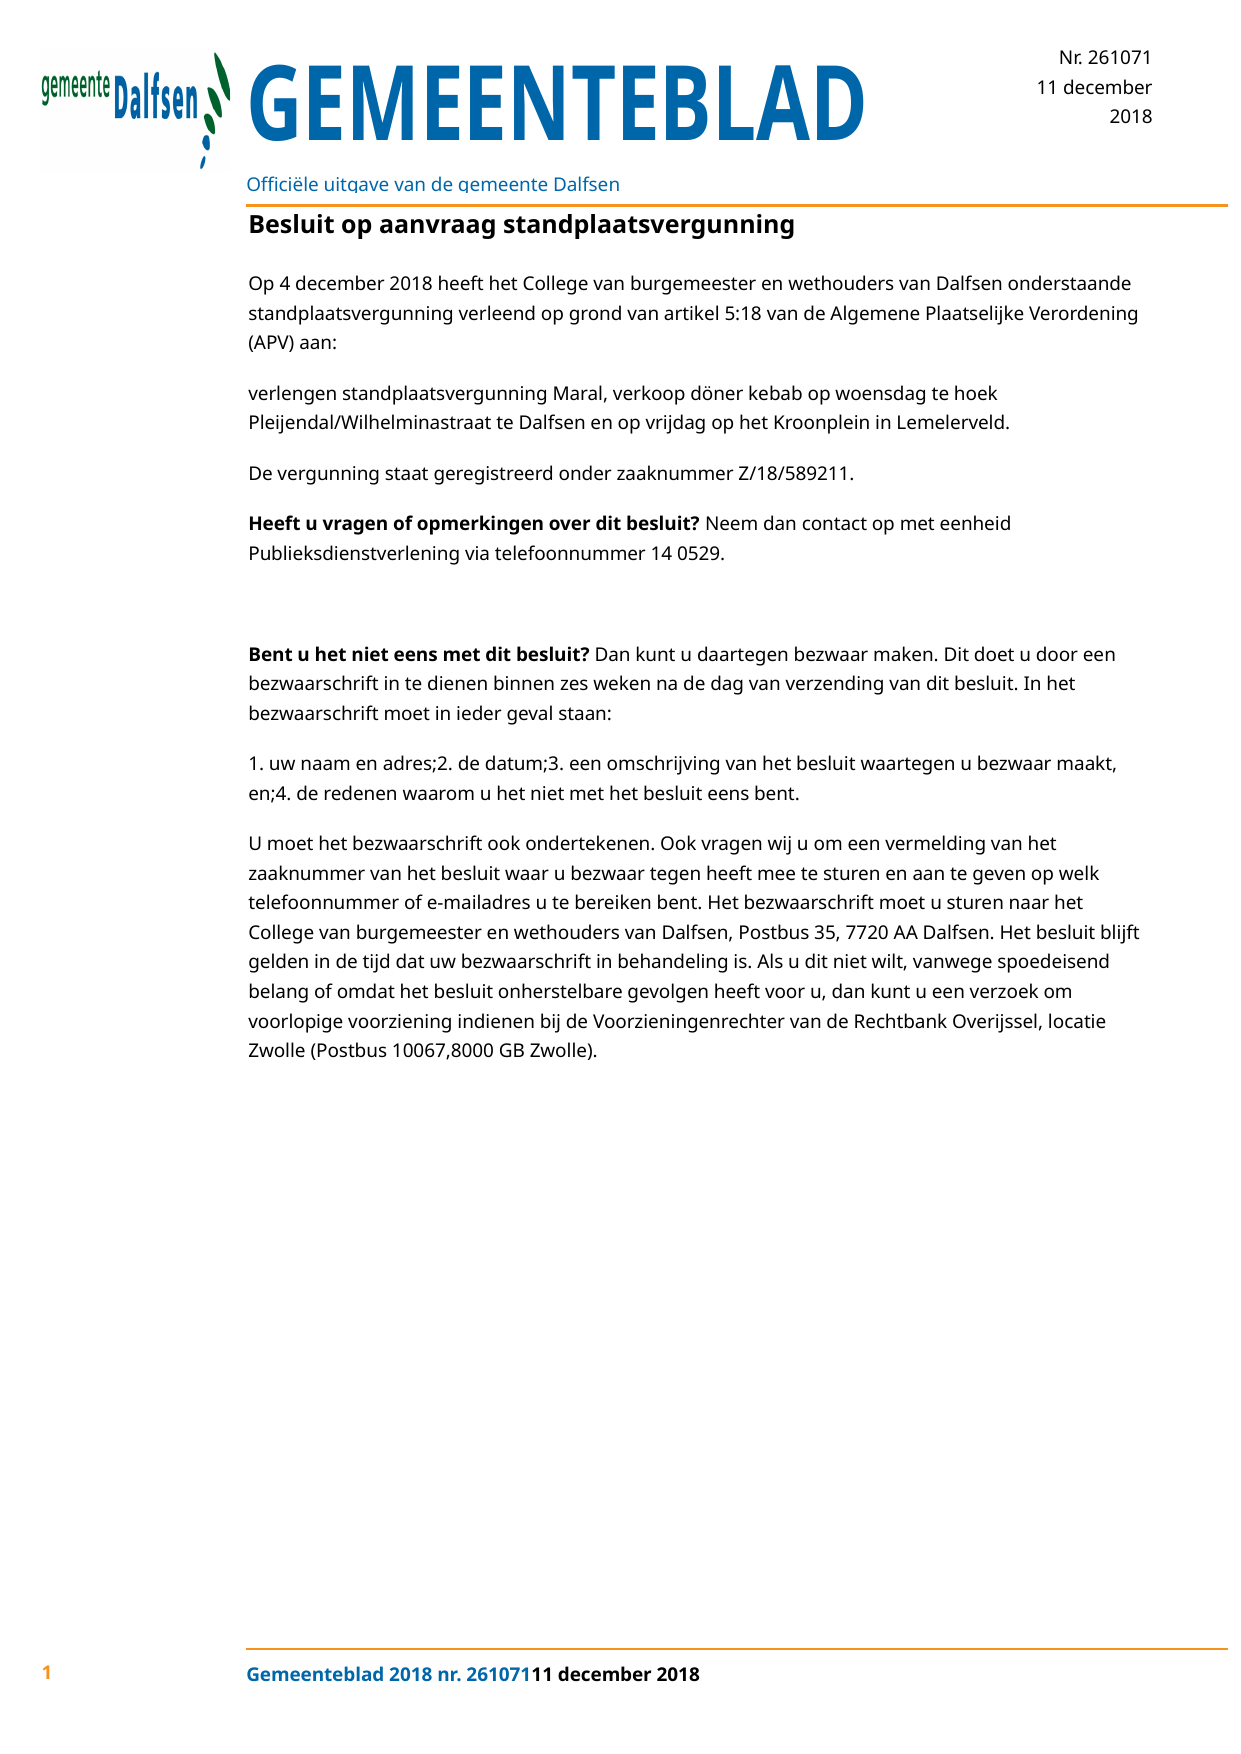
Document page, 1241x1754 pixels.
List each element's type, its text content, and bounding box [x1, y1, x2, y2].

text Heeft u vragen of opmerkingen over dit besluit? Neem dan contact op met eenheid Publieksdienstverlening via telefoonnummer 14 0529. [248, 510, 1152, 566]
text Besluit op aanvraag standplaatsvergunning [248, 207, 1152, 241]
text Op 4 december 2018 heeft het College van burgemeester en wethouders van Dalfsen onderstaande standplaatsvergunning verleend op grond van artikel 5:18 van de Algemene Plaatselijke Verordening (APV) aan: [248, 270, 1152, 355]
picture [41, 47, 231, 172]
text 1. uw naam en adres;2. de datum;3. een omschrijving van het besluit waartegen u bezwaar maakt, en;4. de redenen waarom u het niet met het besluit eens bent. [248, 750, 1152, 806]
text Bent u het niet eens met dit besluit? Dan kunt u daartegen bezwaar maken. Dit doet u door een bezwaarschrift in te dienen binnen zes weken na de dag van verzending van dit besluit. In het bezwaarschrift moet in ieder geval staan: [248, 641, 1152, 726]
text verlengen standplaatsvergunning Maral, verkoop döner kebab op woensdag te hoek Pleijendal/Wilhelminastraat te Dalfsen en op vrijdag op het Kroonplein in Lemelerveld. [248, 380, 1152, 435]
text U moet het bezwaarschrift ook ondertekenen. Ook vragen wij u om een vermelding van het zaaknummer van het besluit waar u bezwaar tegen heeft mee te sturen en aan te geven op welk telefoonnummer of e-mailadres u te bereiken bent. Het bezwaarschrift moet u sturen naar het College van burgemeester en wethouders van Dalfsen, Postbus 35, 7720 AA Dalfsen. Het besluit blijft gelden in de tijd dat uw bezwaarschrift in behandeling is. Als u dit niet wilt, vanwege spoedeisend belang of omdat het besluit onherstelbare gevolgen heeft voor u, dan kunt u een verzoek om voorlopige voorziening indienen bij de Voorzieningenrechter van de Rechtbank Overijssel, locatie Zwolle (Postbus 10067,8000 GB Zwolle). [248, 830, 1152, 1063]
text De vergunning staat geregistreerd onder zaaknummer Z/18/589211. [248, 460, 1152, 486]
